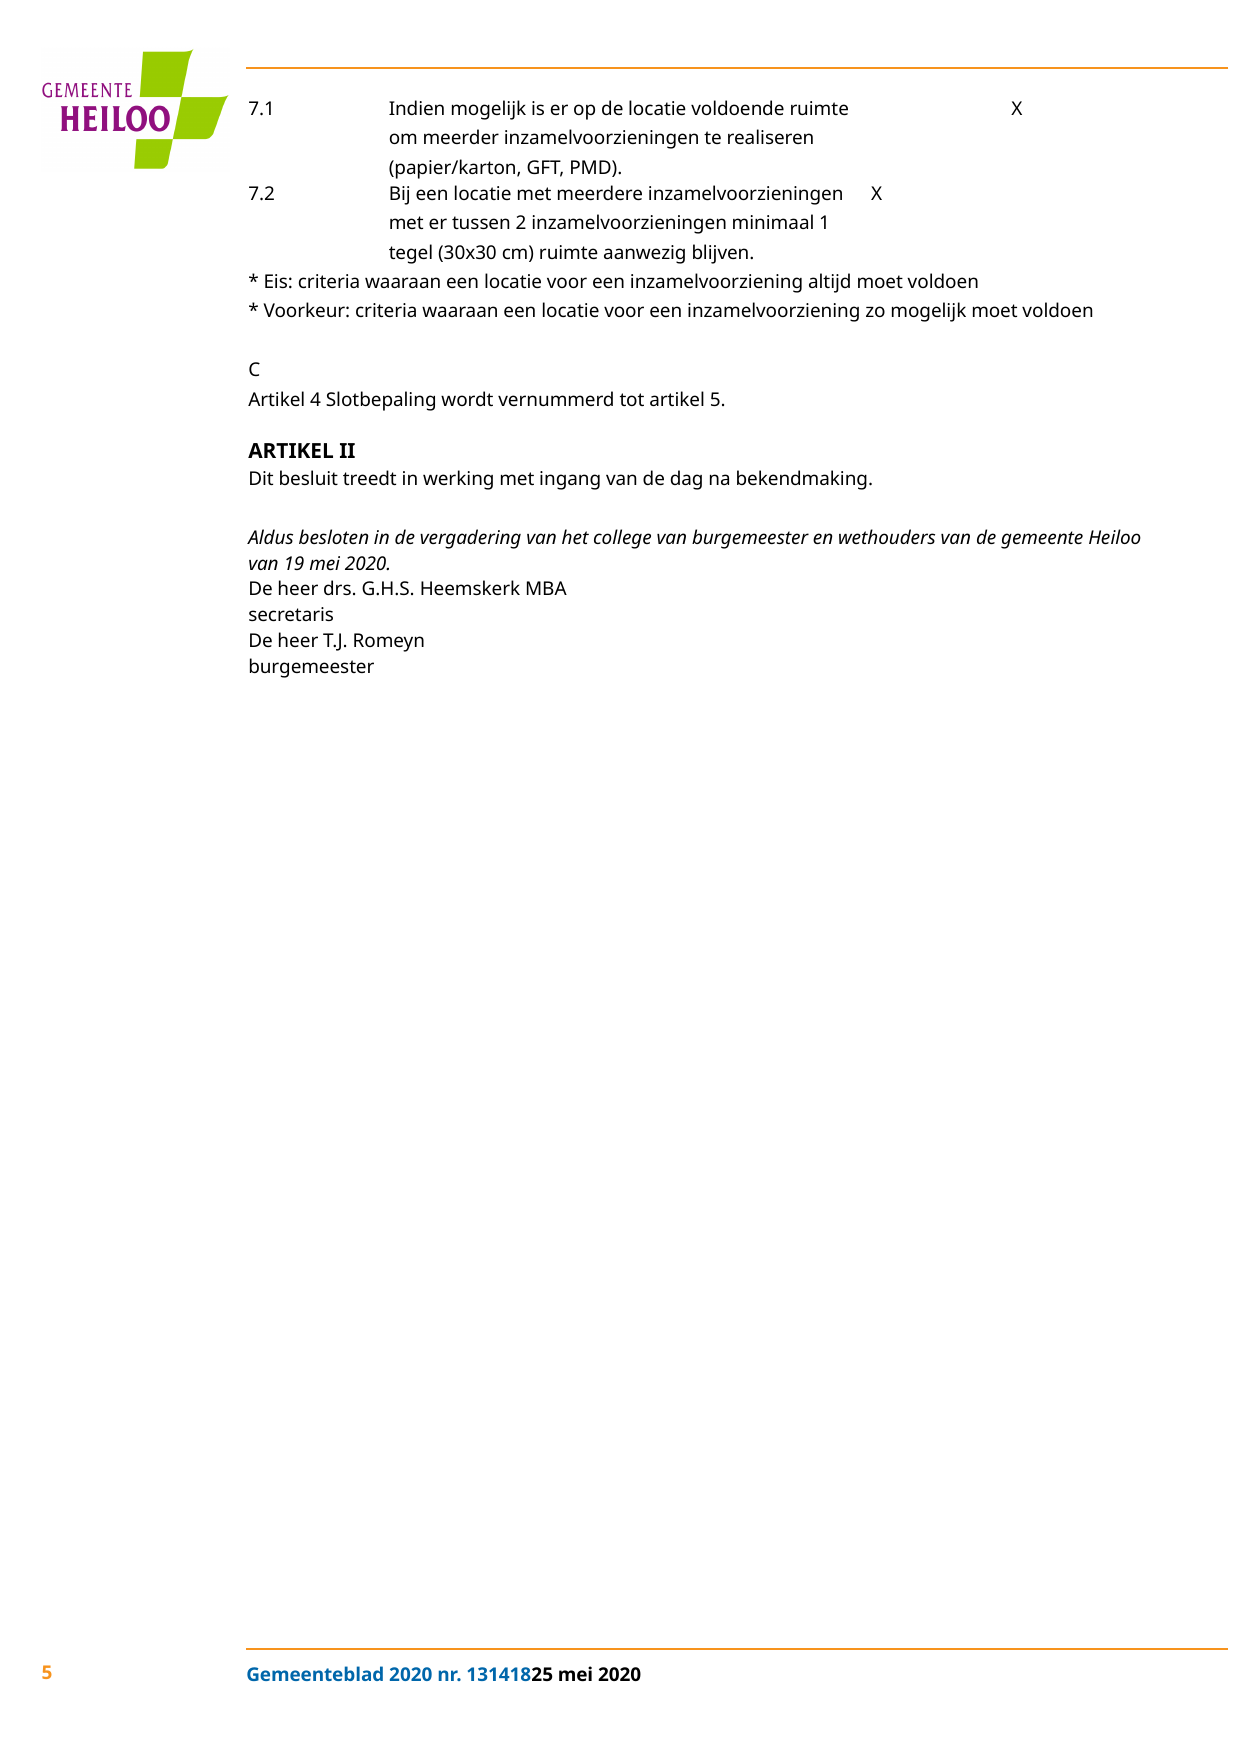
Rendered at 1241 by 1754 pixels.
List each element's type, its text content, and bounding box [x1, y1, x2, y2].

table_cell [871, 95, 1011, 180]
text * Voorkeur: criteria waaraan een locatie voor een inzamelvoorziening zo mogelijk moet voldoen [248, 297, 1152, 323]
text Artikel 4 Slotbepaling wordt vernummerd tot artikel 5. [248, 386, 1152, 412]
table_cell 7.1 [248, 95, 388, 180]
table_cell 7.2 [248, 180, 388, 264]
text C [248, 357, 1152, 382]
table_cell X [871, 180, 1011, 264]
text De heer drs. G.H.S. Heemskerk MBA [248, 576, 1152, 601]
text De heer T.J. Romeyn [248, 627, 1152, 653]
text * Eis: criteria waaraan een locatie voor een inzamelvoorziening altijd moet voldoen [248, 268, 1152, 293]
table_cell X [1011, 95, 1152, 180]
text secretaris [248, 601, 1152, 627]
table_cell Bij een locatie met meerdere inzamelvoorzieningen met er tussen 2 inzamelvoorzieningen minimaal 1 tegel (30x30 cm) ruimte aanwezig blijven. [389, 180, 871, 264]
table_cell [1011, 180, 1152, 264]
text Dit besluit treedt in werking met ingang van de dag na bekendmaking. [248, 465, 1152, 491]
text ARTIKEL II [248, 437, 1152, 465]
picture [41, 47, 231, 172]
text Aldus besloten in de vergadering van het college van burgemeester en wethouders van de gemeente Heiloo van 19 mei 2020. [248, 524, 1152, 576]
text burgemeester [248, 653, 1152, 678]
table_cell Indien mogelijk is er op de locatie voldoende ruimte om meerder inzamelvoorzieningen te realiseren (papier/karton, GFT, PMD). [389, 95, 871, 180]
